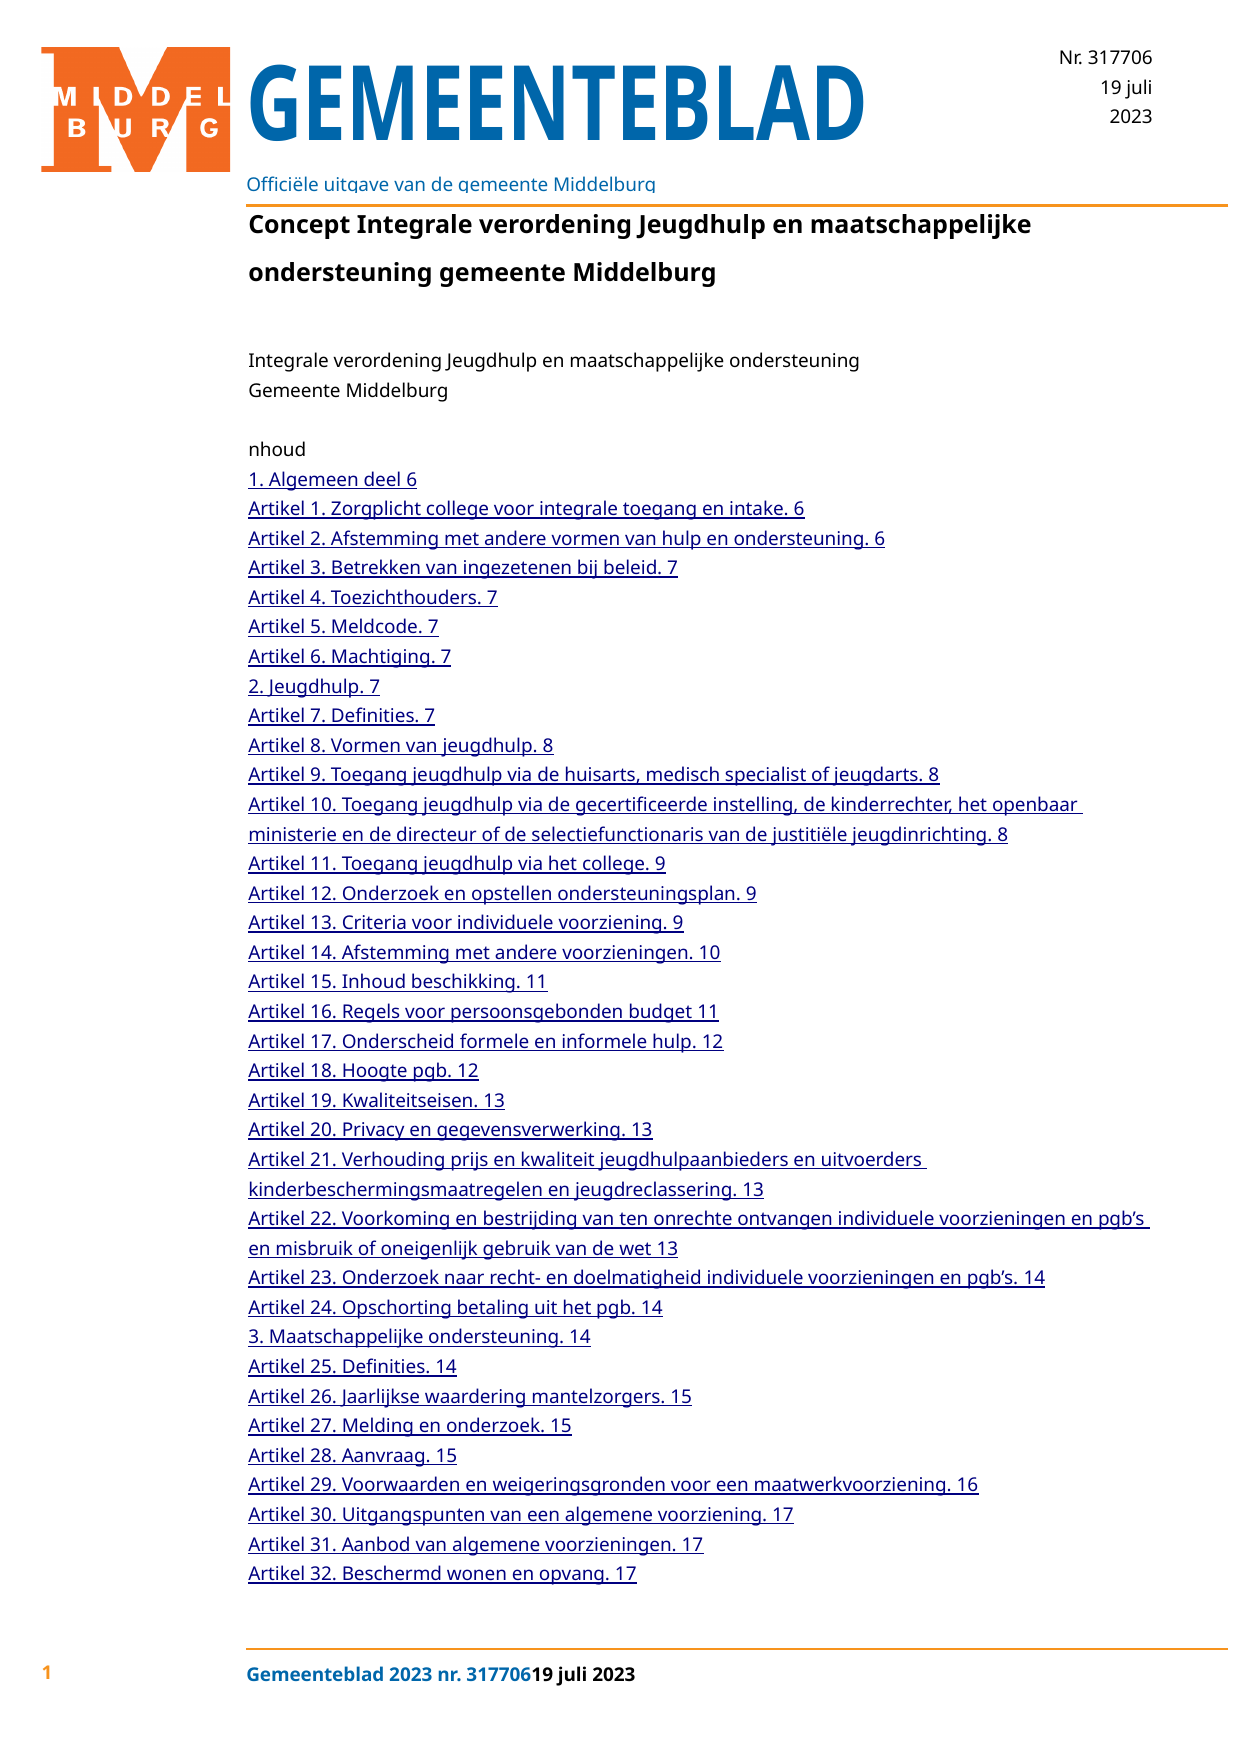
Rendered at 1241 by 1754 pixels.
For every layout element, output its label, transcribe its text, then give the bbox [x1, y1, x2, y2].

text Artikel 17. Onderscheid formele en informele hulp. 12 [248, 1028, 1152, 1054]
text Artikel 3. Betrekken van ingezetenen bij beleid. 7 [248, 554, 1152, 580]
text Integrale verordening Jeugdhulp en maatschappelijke ondersteuning [248, 347, 1152, 373]
text Artikel 20. Privacy en gegevensverwerking. 13 [248, 1117, 1152, 1142]
text Artikel 5. Meldcode. 7 [248, 614, 1152, 639]
text Artikel 29. Voorwaarden en weigeringsgronden voor een maatwerkvoorziening. 16 [248, 1472, 1152, 1497]
text Artikel 14. Afstemming met andere voorzieningen. 10 [248, 939, 1152, 965]
text Artikel 8. Vormen van jeugdhulp. 8 [248, 732, 1152, 758]
text Artikel 19. Kwaliteitseisen. 13 [248, 1087, 1152, 1113]
text Artikel 10. Toegang jeugdhulp via de gecertificeerde instelling, de kinderrechter, het openbaar ministerie en de directeur of de selectiefunctionaris van de justitiële jeugdinrichting. 8 [248, 791, 1152, 847]
text Gemeente Middelburg [248, 377, 1152, 403]
text Artikel 21. Verhouding prijs en kwaliteit jeugdhulpaanbieders en uitvoerders kinderbeschermingsmaatregelen en jeugdreclassering. 13 [248, 1146, 1152, 1202]
picture [41, 47, 231, 172]
text Artikel 4. Toezichthouders. 7 [248, 584, 1152, 610]
text Artikel 9. Toegang jeugdhulp via de huisarts, medisch specialist of jeugdarts. 8 [248, 762, 1152, 787]
text Artikel 18. Hoogte pgb. 12 [248, 1057, 1152, 1083]
text Artikel 25. Definities. 14 [248, 1353, 1152, 1379]
text 3. Maatschappelijke ondersteuning. 14 [248, 1324, 1152, 1349]
text Artikel 23. Onderzoek naar recht- en doelmatigheid individuele voorzieningen en pgb’s. 14 [248, 1264, 1152, 1290]
text Artikel 26. Jaarlijkse waardering mantelzorgers. 15 [248, 1383, 1152, 1409]
text Artikel 2. Afstemming met andere vormen van hulp en ondersteuning. 6 [248, 525, 1152, 551]
text Artikel 31. Aanbod van algemene voorzieningen. 17 [248, 1531, 1152, 1557]
text Artikel 6. Machtiging. 7 [248, 643, 1152, 669]
text Artikel 1. Zorgplicht college voor integrale toegang en intake. 6 [248, 495, 1152, 521]
text nhoud [248, 436, 1152, 462]
text Artikel 7. Definities. 7 [248, 702, 1152, 728]
text Artikel 28. Aanvraag. 15 [248, 1442, 1152, 1468]
text Artikel 11. Toegang jeugdhulp via het college. 9 [248, 850, 1152, 876]
text Artikel 24. Opschorting betaling uit het pgb. 14 [248, 1294, 1152, 1320]
text Artikel 12. Onderzoek en opstellen ondersteuningsplan. 9 [248, 880, 1152, 906]
text Artikel 22. Voorkoming en bestrijding van ten onrechte ontvangen individuele voorzieningen en pgb’s en misbruik of oneigenlijk gebruik van de wet 13 [248, 1205, 1152, 1261]
text Artikel 15. Inhoud beschikking. 11 [248, 969, 1152, 994]
text Artikel 32. Beschermd wonen en opvang. 17 [248, 1560, 1152, 1586]
text Artikel 30. Uitgangspunten van een algemene voorziening. 17 [248, 1501, 1152, 1527]
text Artikel 16. Regels voor persoonsgebonden budget 11 [248, 998, 1152, 1024]
text Artikel 13. Criteria voor individuele voorziening. 9 [248, 909, 1152, 935]
text Concept Integrale verordening Jeugdhulp en maatschappelijke ondersteuning gemeente Middelburg [248, 207, 1152, 288]
text Artikel 27. Melding en onderzoek. 15 [248, 1412, 1152, 1438]
text 2. Jeugdhulp. 7 [248, 673, 1152, 699]
text 1. Algemeen deel 6 [248, 466, 1152, 492]
